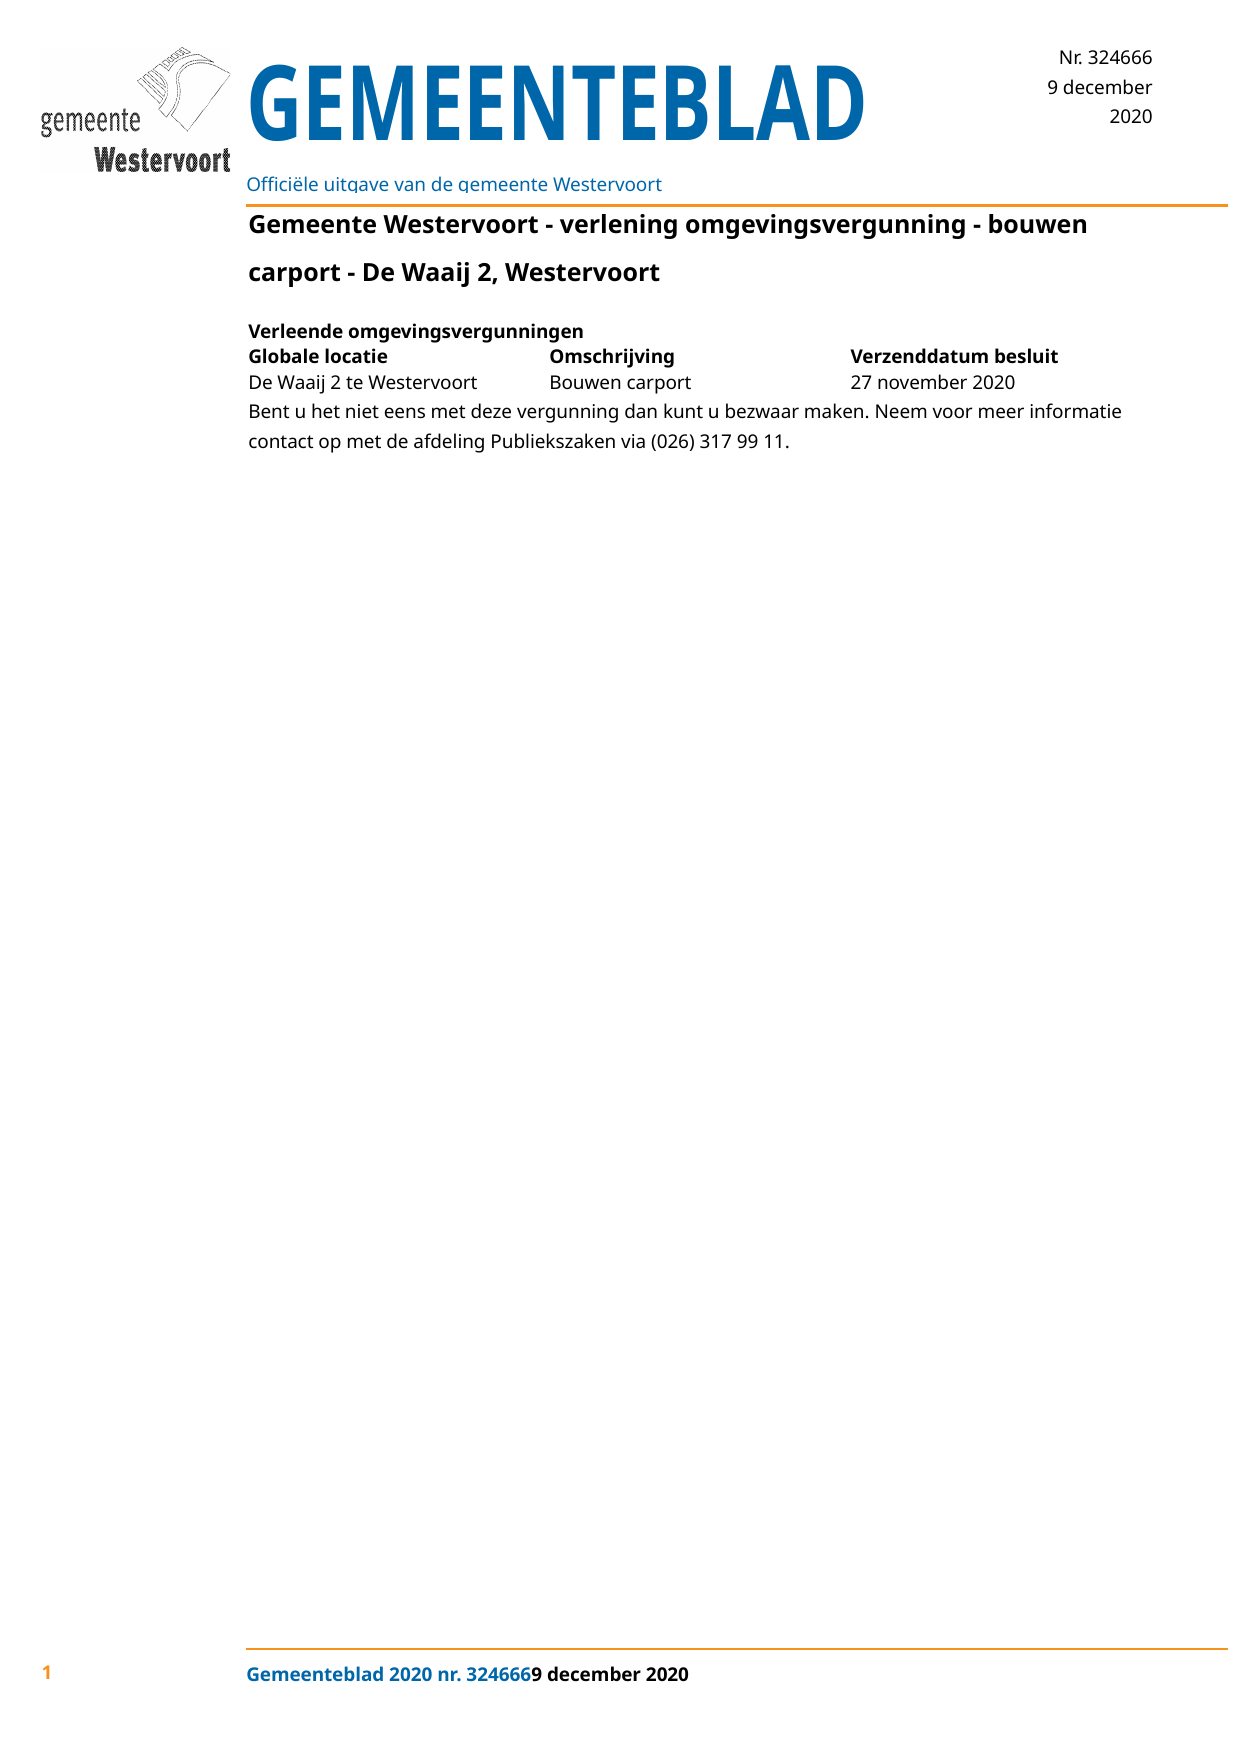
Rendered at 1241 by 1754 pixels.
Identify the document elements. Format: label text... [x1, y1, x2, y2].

table_cell Globale locatie [248, 344, 549, 369]
table_cell Verzenddatum besluit [850, 344, 1152, 369]
table_cell 27 november 2020 [850, 370, 1152, 395]
picture [41, 47, 231, 172]
table_cell De Waaij 2 te Westervoort [248, 370, 549, 395]
table_cell Bouwen carport [549, 370, 850, 395]
table_cell Omschrijving [549, 344, 850, 369]
text Bent u het niet eens met deze vergunning dan kunt u bezwaar maken. Neem voor meer informatie contact op met de afdeling Publiekszaken via (026) 317 99 11. [248, 398, 1152, 454]
text Gemeente Westervoort - verlening omgevingsvergunning - bouwen carport - De Waaij 2, Westervoort [248, 207, 1152, 288]
table_header Verleende omgevingsvergunningen [248, 318, 1152, 344]
